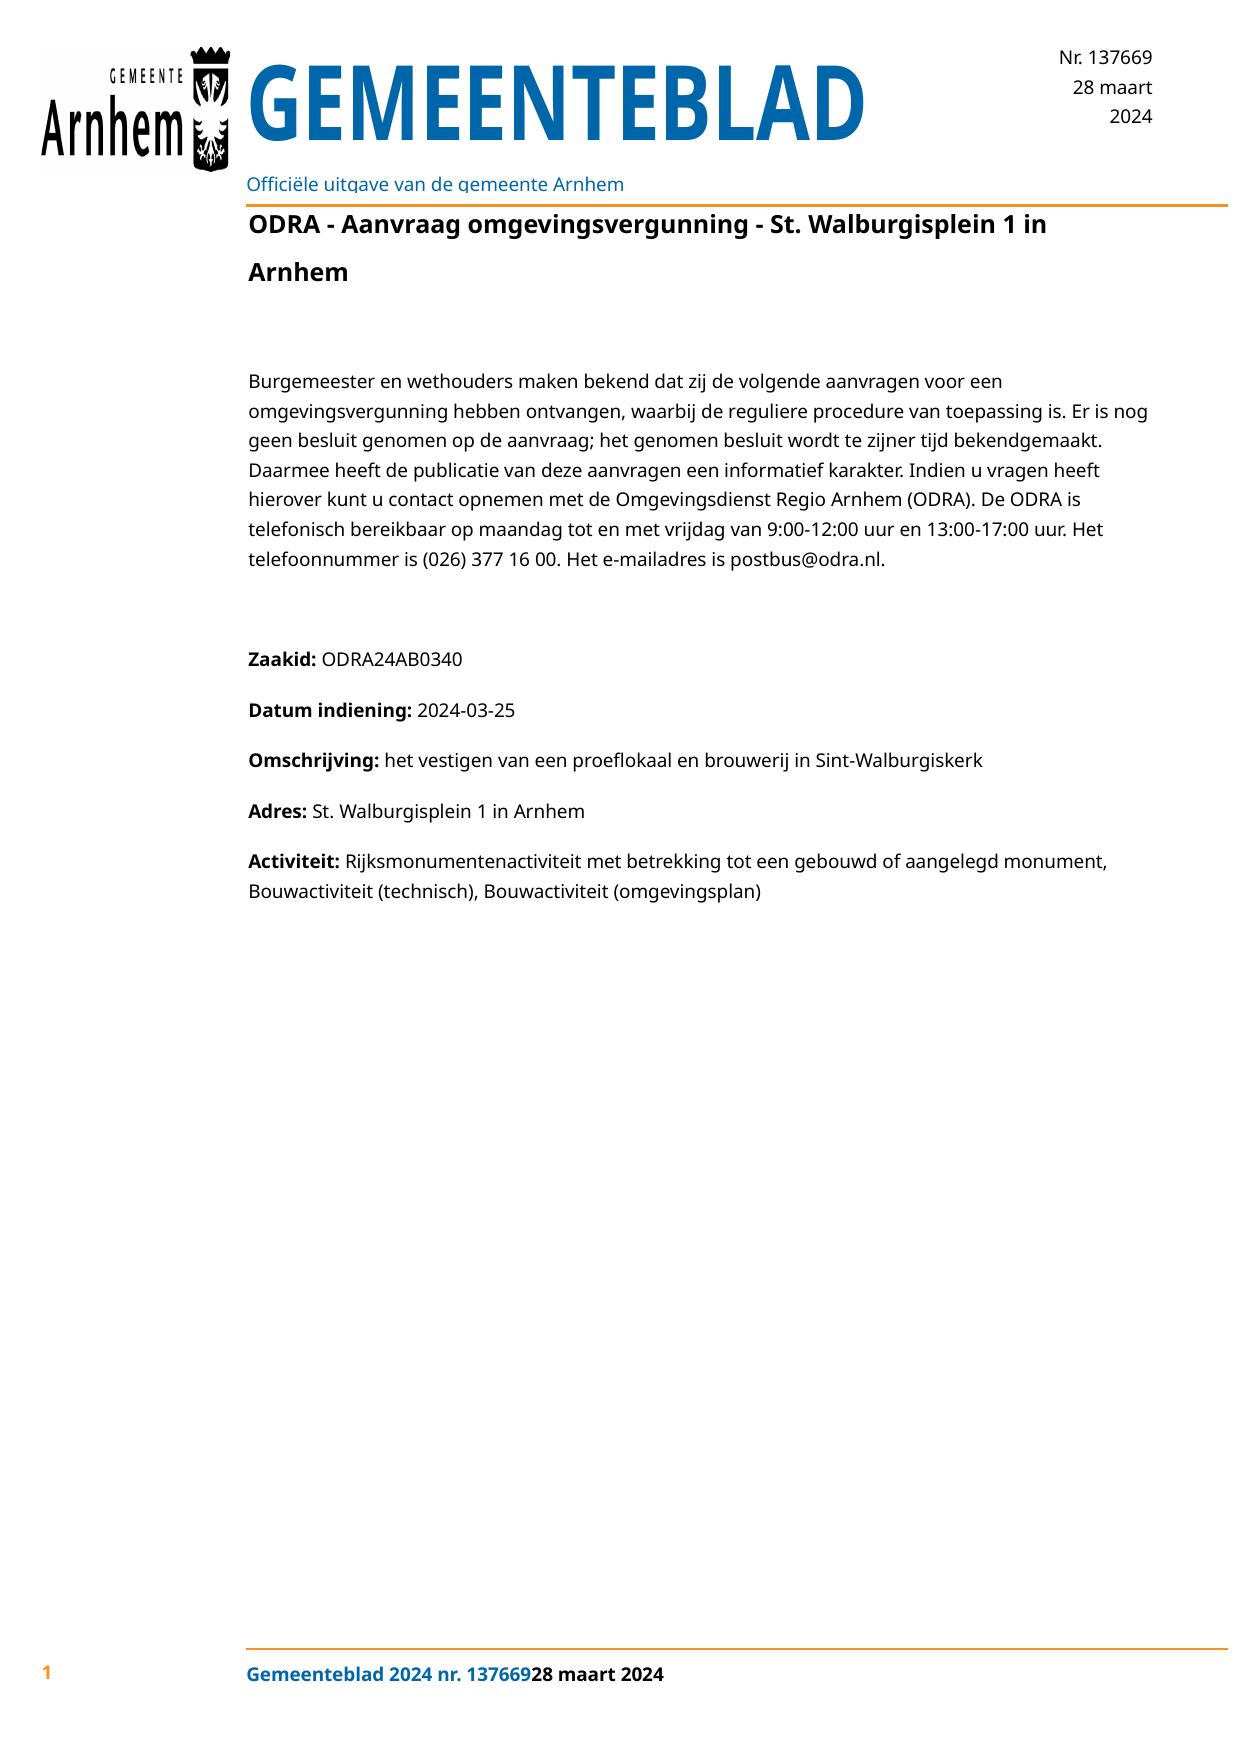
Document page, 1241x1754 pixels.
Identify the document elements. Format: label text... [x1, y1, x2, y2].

text Zaakid: ODRA24AB0340 [248, 647, 1152, 672]
text Omschrijving: het vestigen van een proeflokaal en brouwerij in Sint-Walburgiskerk [248, 747, 1152, 773]
text Activiteit: Rijksmonumentenactiviteit met betrekking tot een gebouwd of aangelegd monument, Bouwactiviteit (technisch), Bouwactiviteit (omgevingsplan) [248, 848, 1152, 904]
text Adres: St. Walburgisplein 1 in Arnhem [248, 798, 1152, 824]
picture [41, 47, 231, 172]
text Burgemeester en wethouders maken bekend dat zij de volgende aanvragen voor een omgevingsvergunning hebben ontvangen, waarbij de reguliere procedure van toepassing is. Er is nog geen besluit genomen op de aanvraag; het genomen besluit wordt te zijner tijd bekendgemaakt. Daarmee heeft de publicatie van deze aanvragen een informatief karakter. Indien u vragen heeft hierover kunt u contact opnemen met de Omgevingsdienst Regio Arnhem (ODRA). De ODRA is telefonisch bereikbaar op maandag tot en met vrijdag van 9:00-12:00 uur en 13:00-17:00 uur. Het telefoonnummer is (026) 377 16 00. Het e-mailadres is postbus@odra.nl. [248, 368, 1152, 572]
text ODRA - Aanvraag omgevingsvergunning - St. Walburgisplein 1 in Arnhem [248, 207, 1152, 288]
text Datum indiening: 2024-03-25 [248, 697, 1152, 723]
